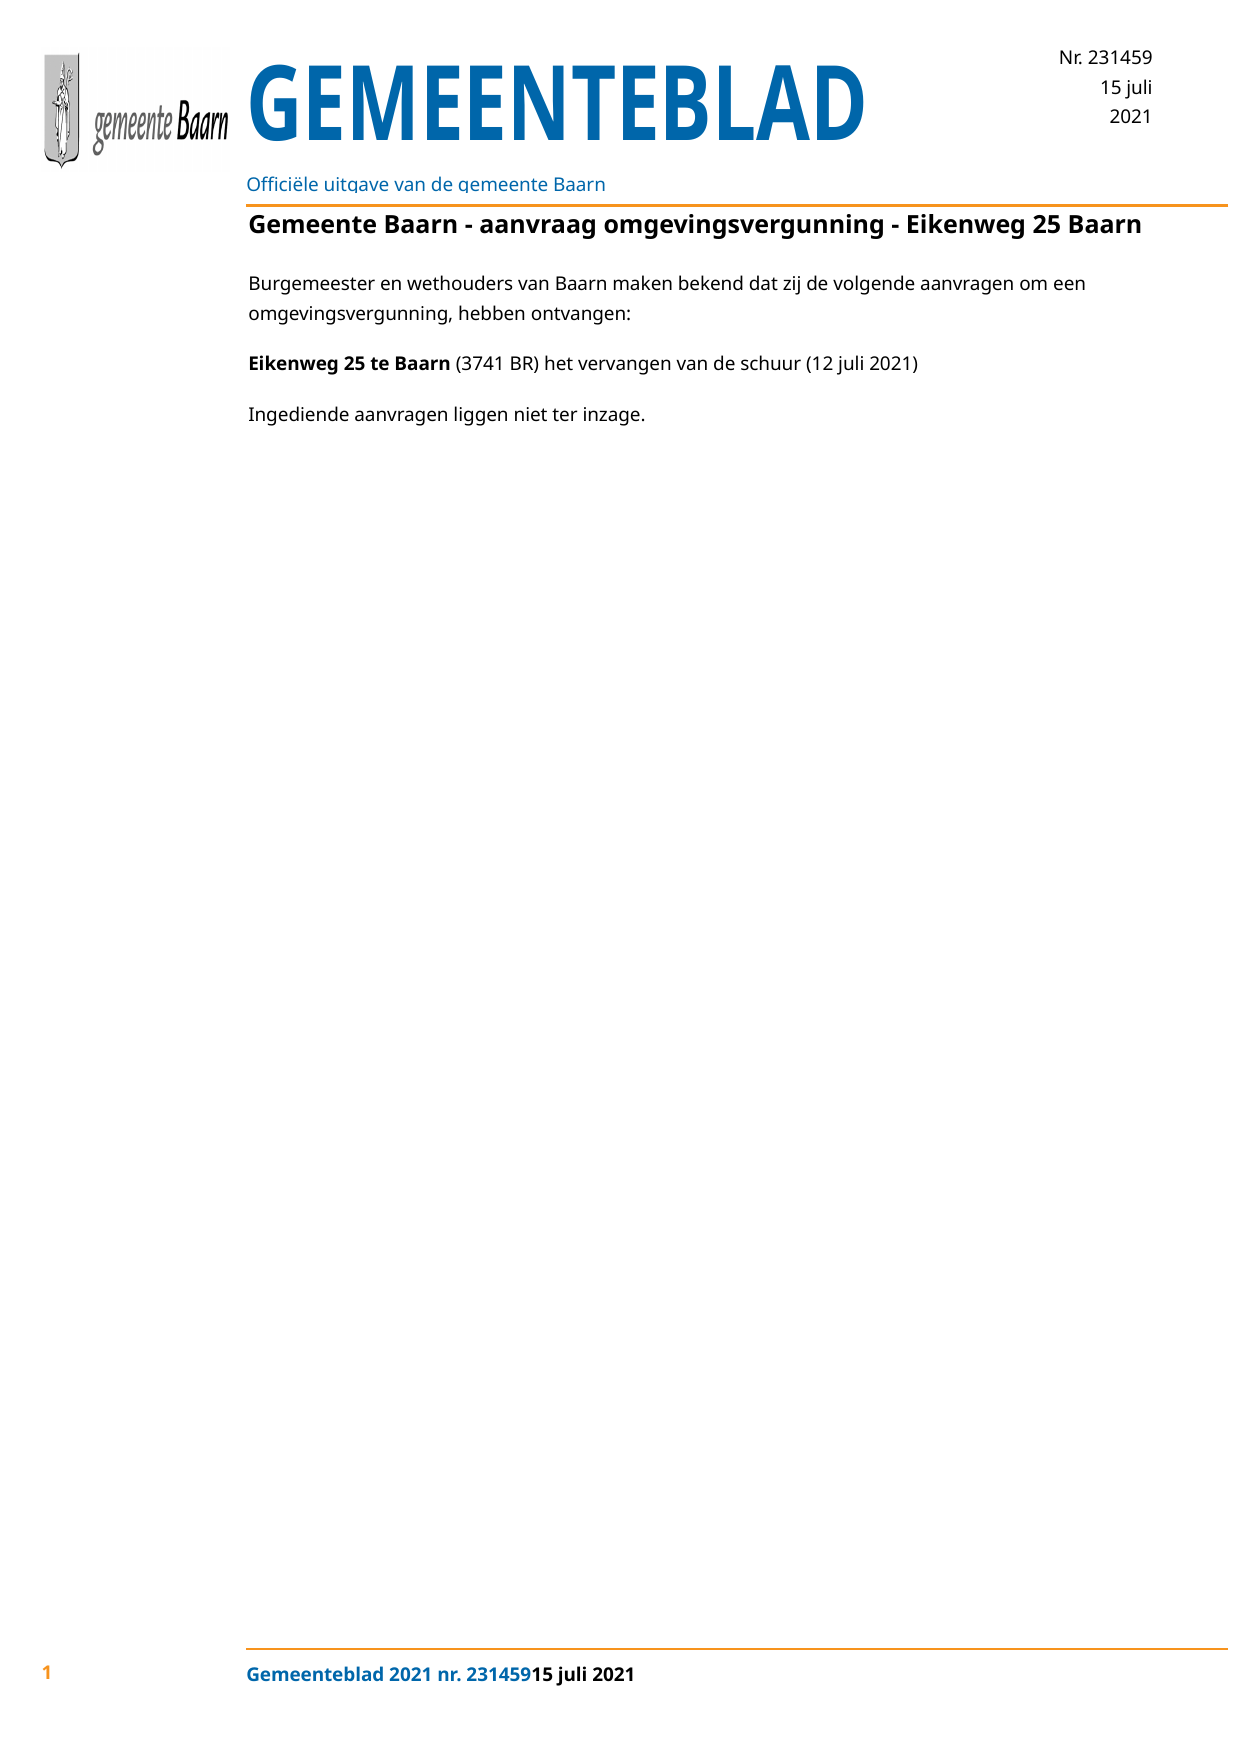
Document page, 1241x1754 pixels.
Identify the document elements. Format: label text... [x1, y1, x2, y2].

text Ingediende aanvragen liggen niet ter inzage. [248, 401, 1152, 426]
picture [41, 47, 231, 172]
text Burgemeester en wethouders van Baarn maken bekend dat zij de volgende aanvragen om een omgevingsvergunning, hebben ontvangen: [248, 270, 1152, 326]
text Gemeente Baarn - aanvraag omgevingsvergunning - Eikenweg 25 Baarn [248, 207, 1152, 241]
text Eikenweg 25 te Baarn (3741 BR) het vervangen van de schuur (12 juli 2021) [248, 350, 1152, 376]
